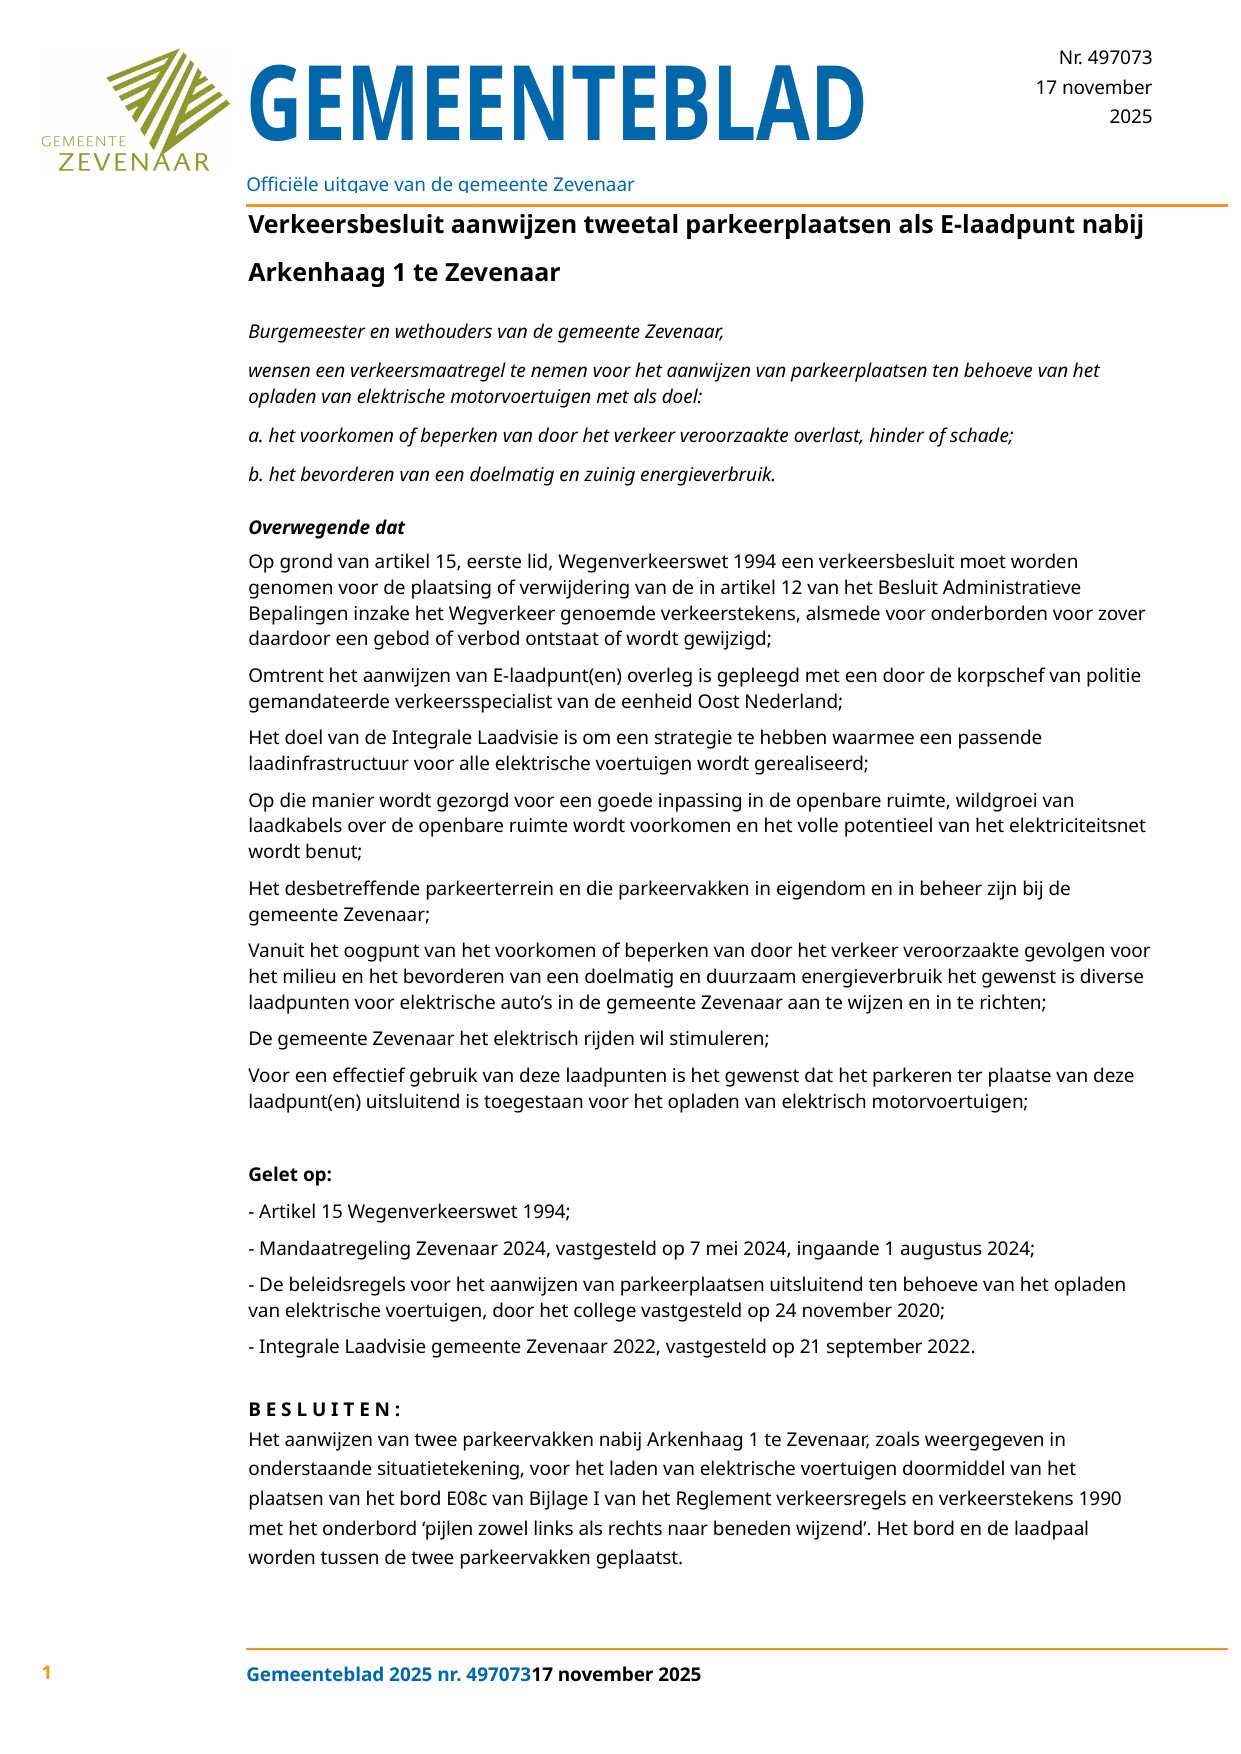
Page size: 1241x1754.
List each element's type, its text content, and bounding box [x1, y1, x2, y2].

text Burgemeester en wethouders van de gemeente Zevenaar, [248, 318, 1152, 344]
text - Artikel 15 Wegenverkeerswet 1994; [248, 1198, 1152, 1224]
text De gemeente Zevenaar het elektrisch rijden wil stimuleren; [248, 1026, 1152, 1051]
text Op grond van artikel 15, eerste lid, Wegenverkeerswet 1994 een verkeersbesluit moet worden genomen voor de plaatsing of verwijdering van de in artikel 12 van het Besluit Administratieve Bepalingen inzake het Wegverkeer genoemde verkeerstekens, alsmede voor onderborden voor zover daardoor een gebod of verbod ontstaat of wordt gewijzigd; [248, 548, 1152, 651]
text b. het bevorderen van een doelmatig en zuinig energieverbruik. [248, 461, 1152, 487]
text Verkeersbesluit aanwijzen tweetal parkeerplaatsen als E-laadpunt nabij Arkenhaag 1 te Zevenaar [248, 207, 1152, 288]
picture [41, 47, 231, 172]
text Overwegende dat [248, 514, 1152, 540]
text a. het voorkomen of beperken van door het verkeer veroorzaakte overlast, hinder of schade; [248, 422, 1152, 448]
text - De beleidsregels voor het aanwijzen van parkeerplaatsen uitsluitend ten behoeve van het opladen van elektrische voertuigen, door het college vastgesteld op 24 november 2020; [248, 1271, 1152, 1323]
text Het doel van de Integrale Laadvisie is om een strategie te hebben waarmee een passende laadinfrastructuur voor alle elektrische voertuigen wordt gerealiseerd; [248, 724, 1152, 776]
text - Integrale Laadvisie gemeente Zevenaar 2022, vastgesteld op 21 september 2022. [248, 1334, 1152, 1359]
text Het aanwijzen van twee parkeervakken nabij Arkenhaag 1 te Zevenaar, zoals weergegeven in onderstaande situatietekening, voor het laden van elektrische voertuigen doormiddel van het plaatsen van het bord E08c van Bijlage I van het Reglement verkeersregels en verkeerstekens 1990 met het onderbord ‘pijlen zowel links als rechts naar beneden wijzend’. Het bord en de laadpaal worden tussen de twee parkeervakken geplaatst. [248, 1426, 1152, 1570]
text Het desbetreffende parkeerterrein en die parkeervakken in eigendom en in beheer zijn bij de gemeente Zevenaar; [248, 875, 1152, 927]
text wensen een verkeersmaatregel te nemen voor het aanwijzen van parkeerplaatsen ten behoeve van het opladen van elektrische motorvoertuigen met als doel: [248, 357, 1152, 409]
text Gelet op: [248, 1161, 1152, 1187]
text Omtrent het aanwijzen van E-laadpunt(en) overleg is gepleegd met een door de korpschef van politie gemandateerde verkeersspecialist van de eenheid Oost Nederland; [248, 662, 1152, 714]
text B E S L U I T E N : [248, 1396, 1152, 1422]
text - Mandaatregeling Zevenaar 2024, vastgesteld op 7 mei 2024, ingaande 1 augustus 2024; [248, 1235, 1152, 1260]
text Vanuit het oogpunt van het voorkomen of beperken van door het verkeer veroorzaakte gevolgen voor het milieu en het bevorderen van een doelmatig en duurzaam energieverbruik het gewenst is diverse laadpunten voor elektrische auto’s in de gemeente Zevenaar aan te wijzen en in te richten; [248, 937, 1152, 1015]
text Op die manier wordt gezorgd voor een goede inpassing in de openbare ruimte, wildgroei van laadkabels over de openbare ruimte wordt voorkomen en het volle potentieel van het elektriciteitsnet wordt benut; [248, 787, 1152, 864]
text Voor een effectief gebruik van deze laadpunten is het gewenst dat het parkeren ter plaatse van deze laadpunt(en) uitsluitend is toegestaan voor het opladen van elektrisch motorvoertui­gen; [248, 1062, 1152, 1114]
